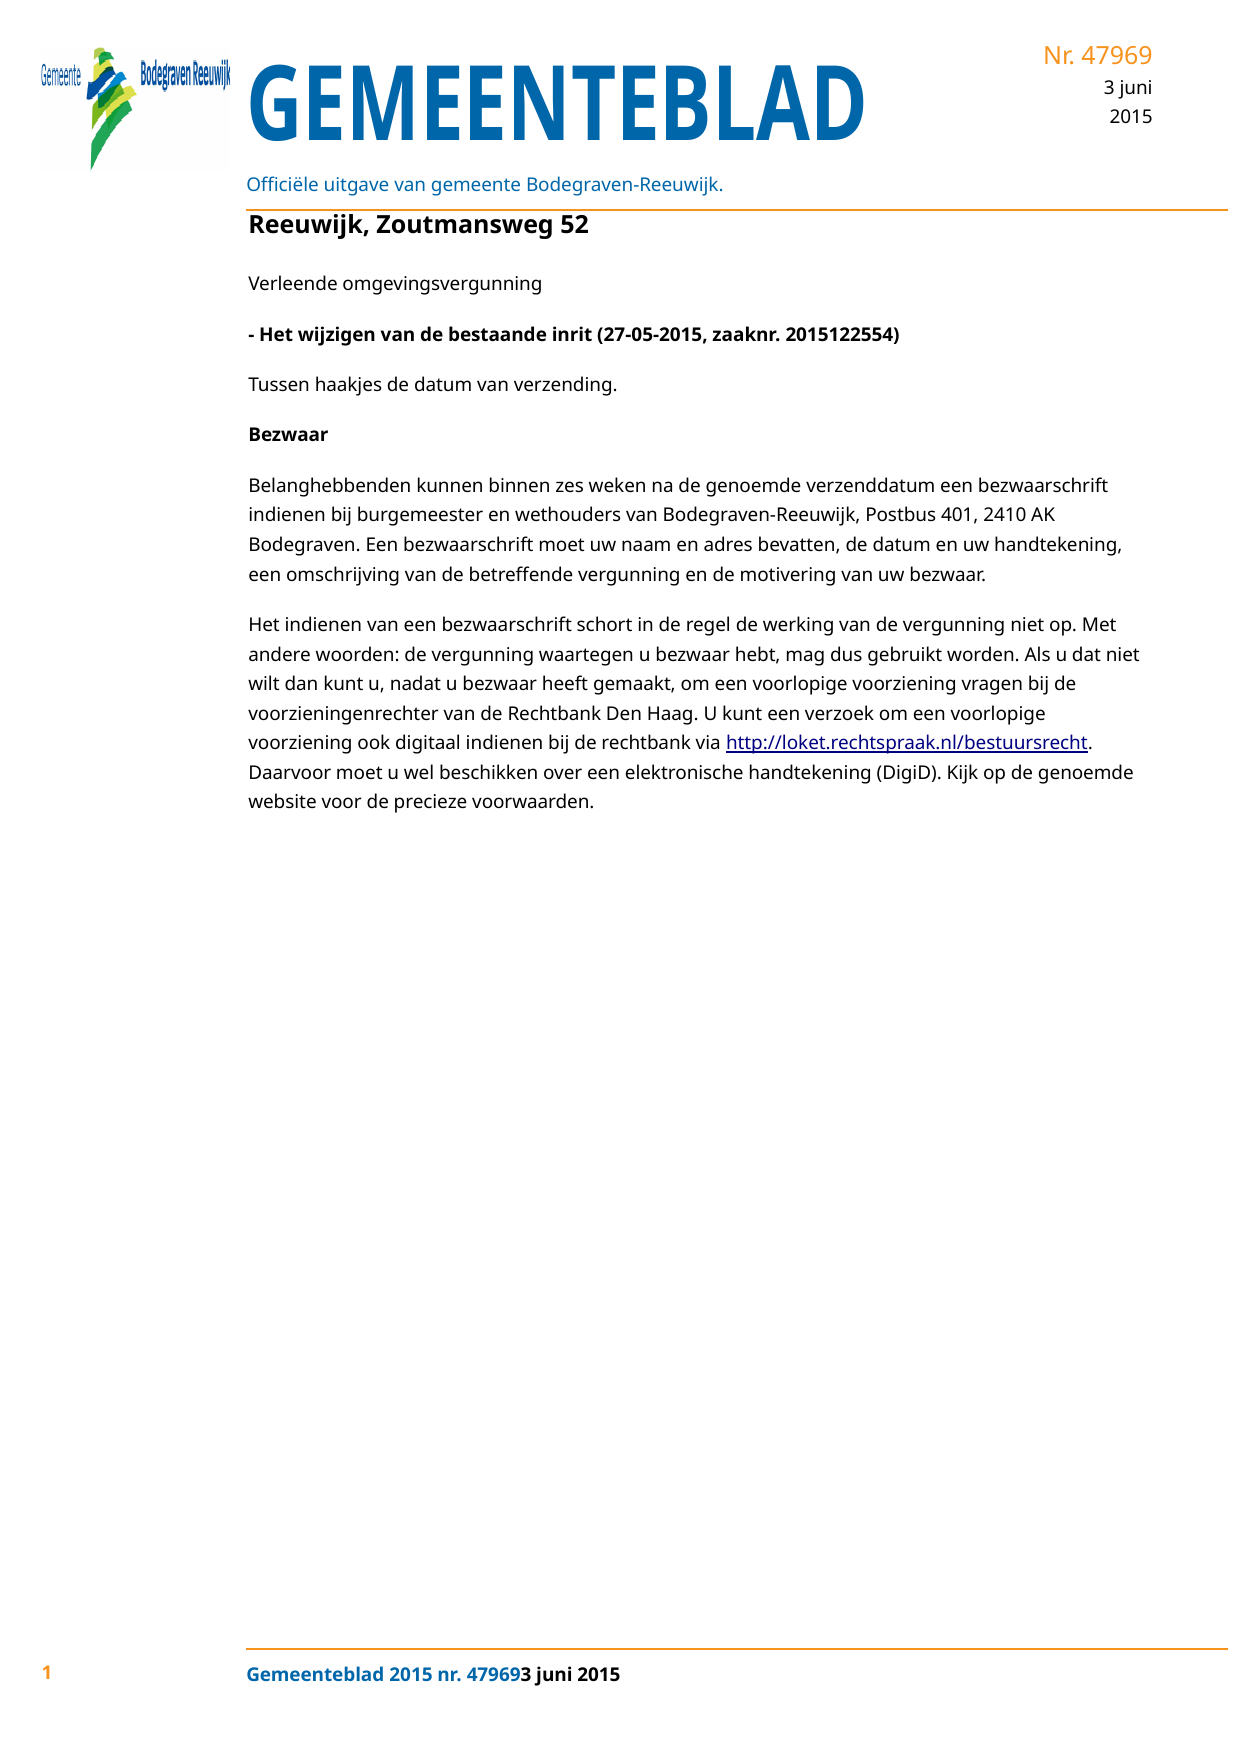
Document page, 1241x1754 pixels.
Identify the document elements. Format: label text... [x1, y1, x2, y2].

text - Het wijzigen van de bestaande inrit (27‑05‑2015, zaaknr. 2015122554) [248, 321, 1152, 346]
text Belanghebbenden kunnen binnen zes weken na de genoemde verzenddatum een bezwaarschrift indienen bij burgemeester en wethouders van Bodegraven-Reeuwijk, Postbus 401, 2410 AK Bodegraven. Een bezwaarschrift moet uw naam en adres bevatten, de datum en uw handtekening, een omschrijving van de betreffende vergunning en de motivering van uw bezwaar. [248, 472, 1152, 586]
text Tussen haakjes de datum van verzending. [248, 371, 1152, 397]
text Verleende omgevingsvergunning [248, 270, 1152, 296]
text Reeuwijk, Zoutmansweg 52 [248, 211, 1152, 241]
picture [41, 47, 231, 172]
text Bezwaar [248, 422, 1152, 447]
text Het indienen van een bezwaarschrift schort in de regel de werking van de vergunning niet op. Met andere woorden: de vergunning waartegen u bezwaar hebt, mag dus gebruikt worden. Als u dat niet wilt dan kunt u, nadat u bezwaar heeft gemaakt, om een voorlopige voorziening vragen bij de voorzieningenrechter van de Rechtbank Den Haag. U kunt een verzoek om een voorlopige voorziening ook digitaal indienen bij de rechtbank via http://loket.rechtspraak.nl/bestuursrecht. Daarvoor moet u wel beschikken over een elektronische handtekening (DigiD). Kijk op de genoemde website voor de precieze voorwaarden. [248, 611, 1152, 814]
